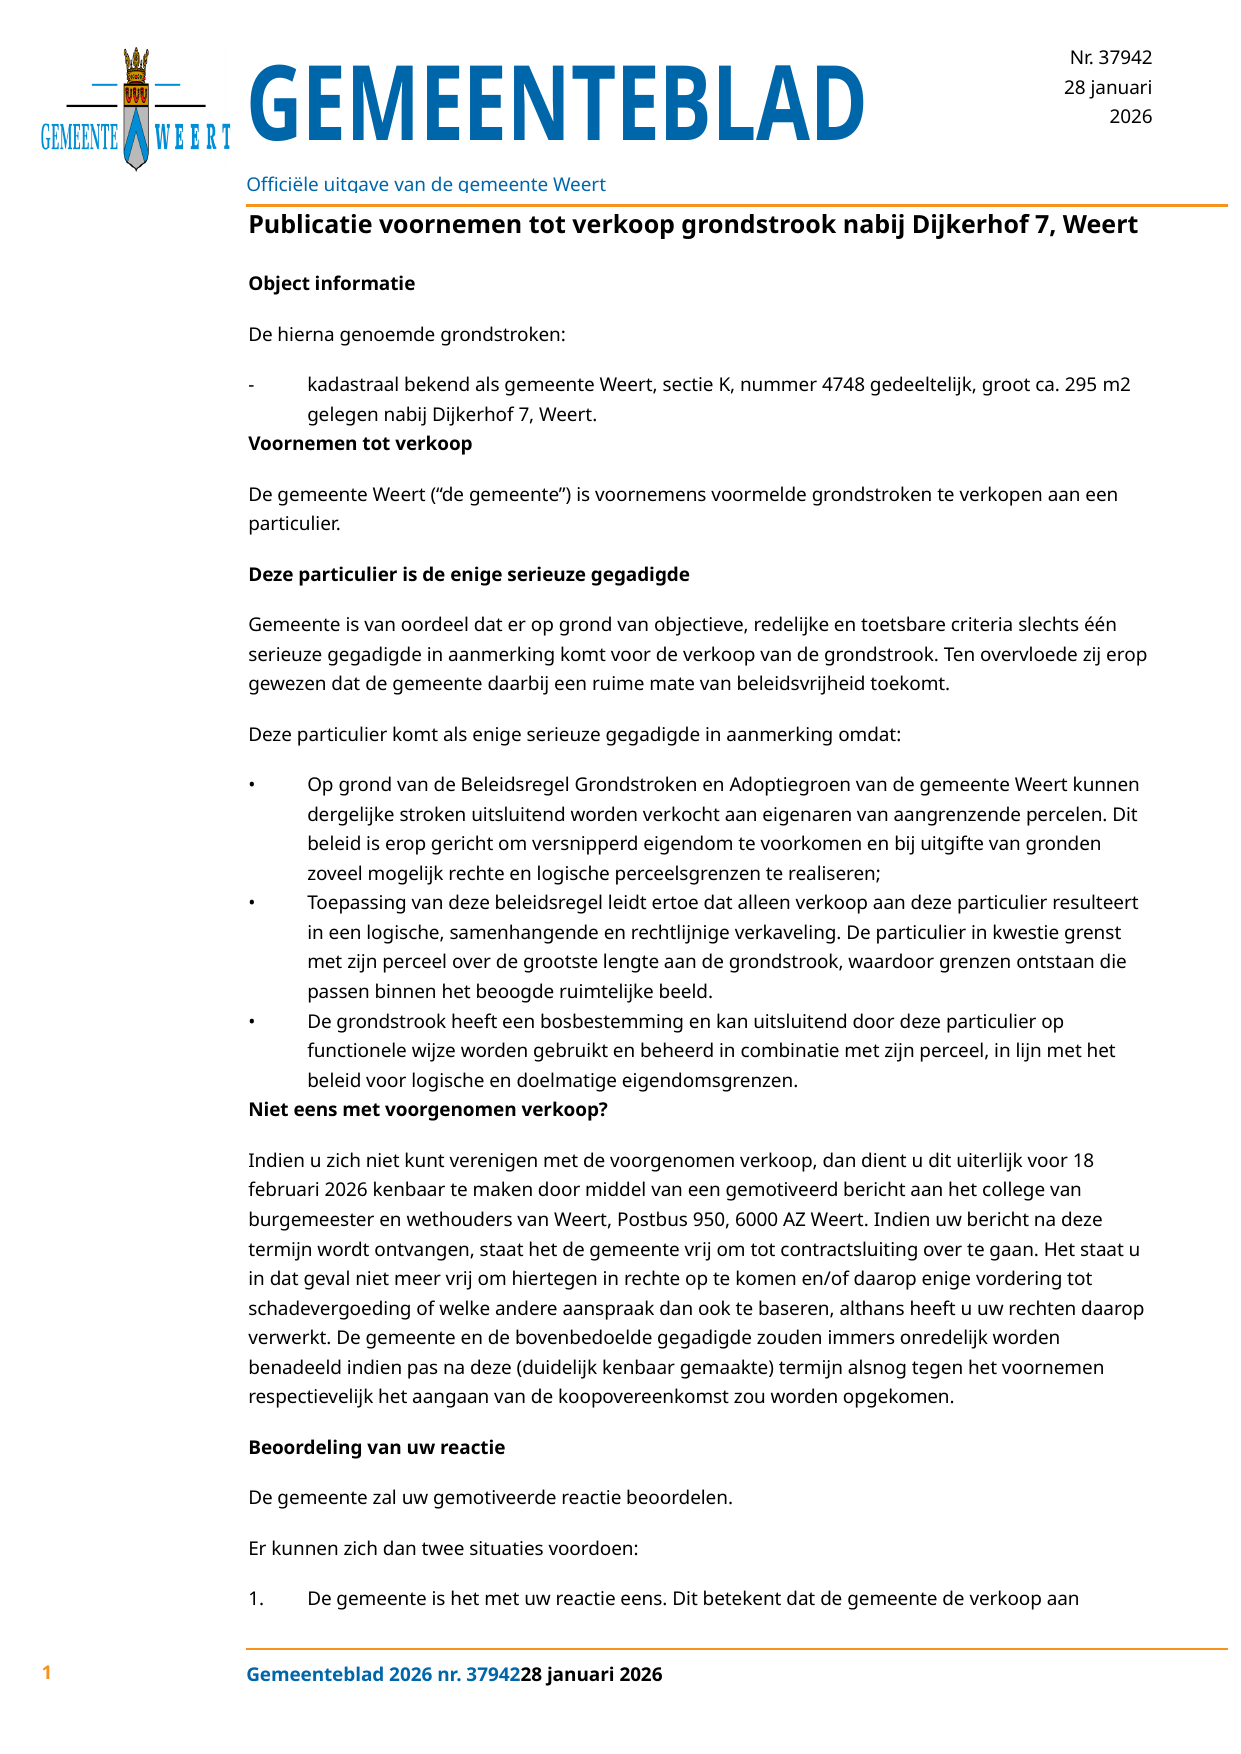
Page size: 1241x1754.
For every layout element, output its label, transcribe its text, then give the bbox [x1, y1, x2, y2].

text Indien u zich niet kunt verenigen met de voorgenomen verkoop, dan dient u dit uiterlijk voor 18 februari 2026 kenbaar te maken door middel van een gemotiveerd bericht aan het college van burgemeester en wethouders van Weert, Postbus 950, 6000 AZ Weert. Indien uw bericht na deze termijn wordt ontvangen, staat het de gemeente vrij om tot contractsluiting over te gaan. Het staat u in dat geval niet meer vrij om hiertegen in rechte op te komen en/of daarop enige vordering tot schadevergoeding of welke andere aanspraak dan ook te baseren, althans heeft u uw rechten daarop verwerkt. De gemeente en de bovenbedoelde gegadigde zouden immers onredelijk worden benadeeld indien pas na deze (duidelijk kenbaar gemaakte) termijn alsnog tegen het voornemen respectievelijk het aangaan van de koopovereenkomst zou worden opgekomen. [248, 1147, 1152, 1409]
text De gemeente zal uw gemotiveerde reactie beoordelen. [248, 1484, 1152, 1510]
text De gemeente Weert (“de gemeente”) is voornemens voormelde grondstroken te verkopen aan een particulier. [248, 481, 1152, 536]
text Er kunnen zich dan twee situaties voordoen: [248, 1535, 1152, 1561]
picture [41, 47, 231, 172]
text Deze particulier is de enige serieuze gegadigde [248, 561, 1152, 586]
text Voornemen tot verkoop [248, 430, 1152, 456]
text Beoordeling van uw reactie [248, 1434, 1152, 1460]
text Object informatie [248, 270, 1152, 296]
text Gemeente is van oordeel dat er op grond van objectieve, redelijke en toetsbare criteria slechts één serieuze gegadigde in aanmerking komt voor de verkoop van de grondstrook. Ten overvloede zij erop gewezen dat de gemeente daarbij een ruime mate van beleidsvrijheid toekomt. [248, 611, 1152, 696]
list De grondstrook heeft een bosbestemming en kan uitsluitend door deze particulier op functionele wijze worden gebruikt en beheerd in combinatie met zijn perceel, in lijn met het beleid voor logische en doelmatige eigendomsgrenzen. [248, 1008, 1152, 1093]
list De gemeente is het met uw reactie eens. Dit betekent dat de gemeente de verkoop aan [248, 1585, 1152, 1611]
list kadastraal bekend als gemeente Weert, sectie K, nummer 4748 gedeeltelijk, groot ca. 295 m2 gelegen nabij Dijkerhof 7, Weert. [248, 371, 1152, 426]
text Niet eens met voorgenomen verkoop? [248, 1097, 1152, 1122]
list Toepassing van deze beleidsregel leidt ertoe dat alleen verkoop aan deze particulier resulteert in een logische, samenhangende en rechtlijnige verkaveling. De particulier in kwestie grenst met zijn perceel over de grootste lengte aan de grondstrook, waardoor grenzen ontstaan die passen binnen het beoogde ruimtelijke beeld. [248, 889, 1152, 1004]
list Op grond van de Beleidsregel Grondstroken en Adoptiegroen van de gemeente Weert kunnen dergelijke stroken uitsluitend worden verkocht aan eigenaren van aangrenzende percelen. Dit beleid is erop gericht om versnipperd eigendom te voorkomen en bij uitgifte van gronden zoveel mogelijk rechte en logische perceelsgrenzen te realiseren; [248, 771, 1152, 886]
text Publicatie voornemen tot verkoop grondstrook nabij Dijkerhof 7, Weert [248, 207, 1152, 241]
text De hierna genoemde grondstroken: [248, 321, 1152, 346]
text Deze particulier komt als enige serieuze gegadigde in aanmerking omdat: [248, 721, 1152, 746]
